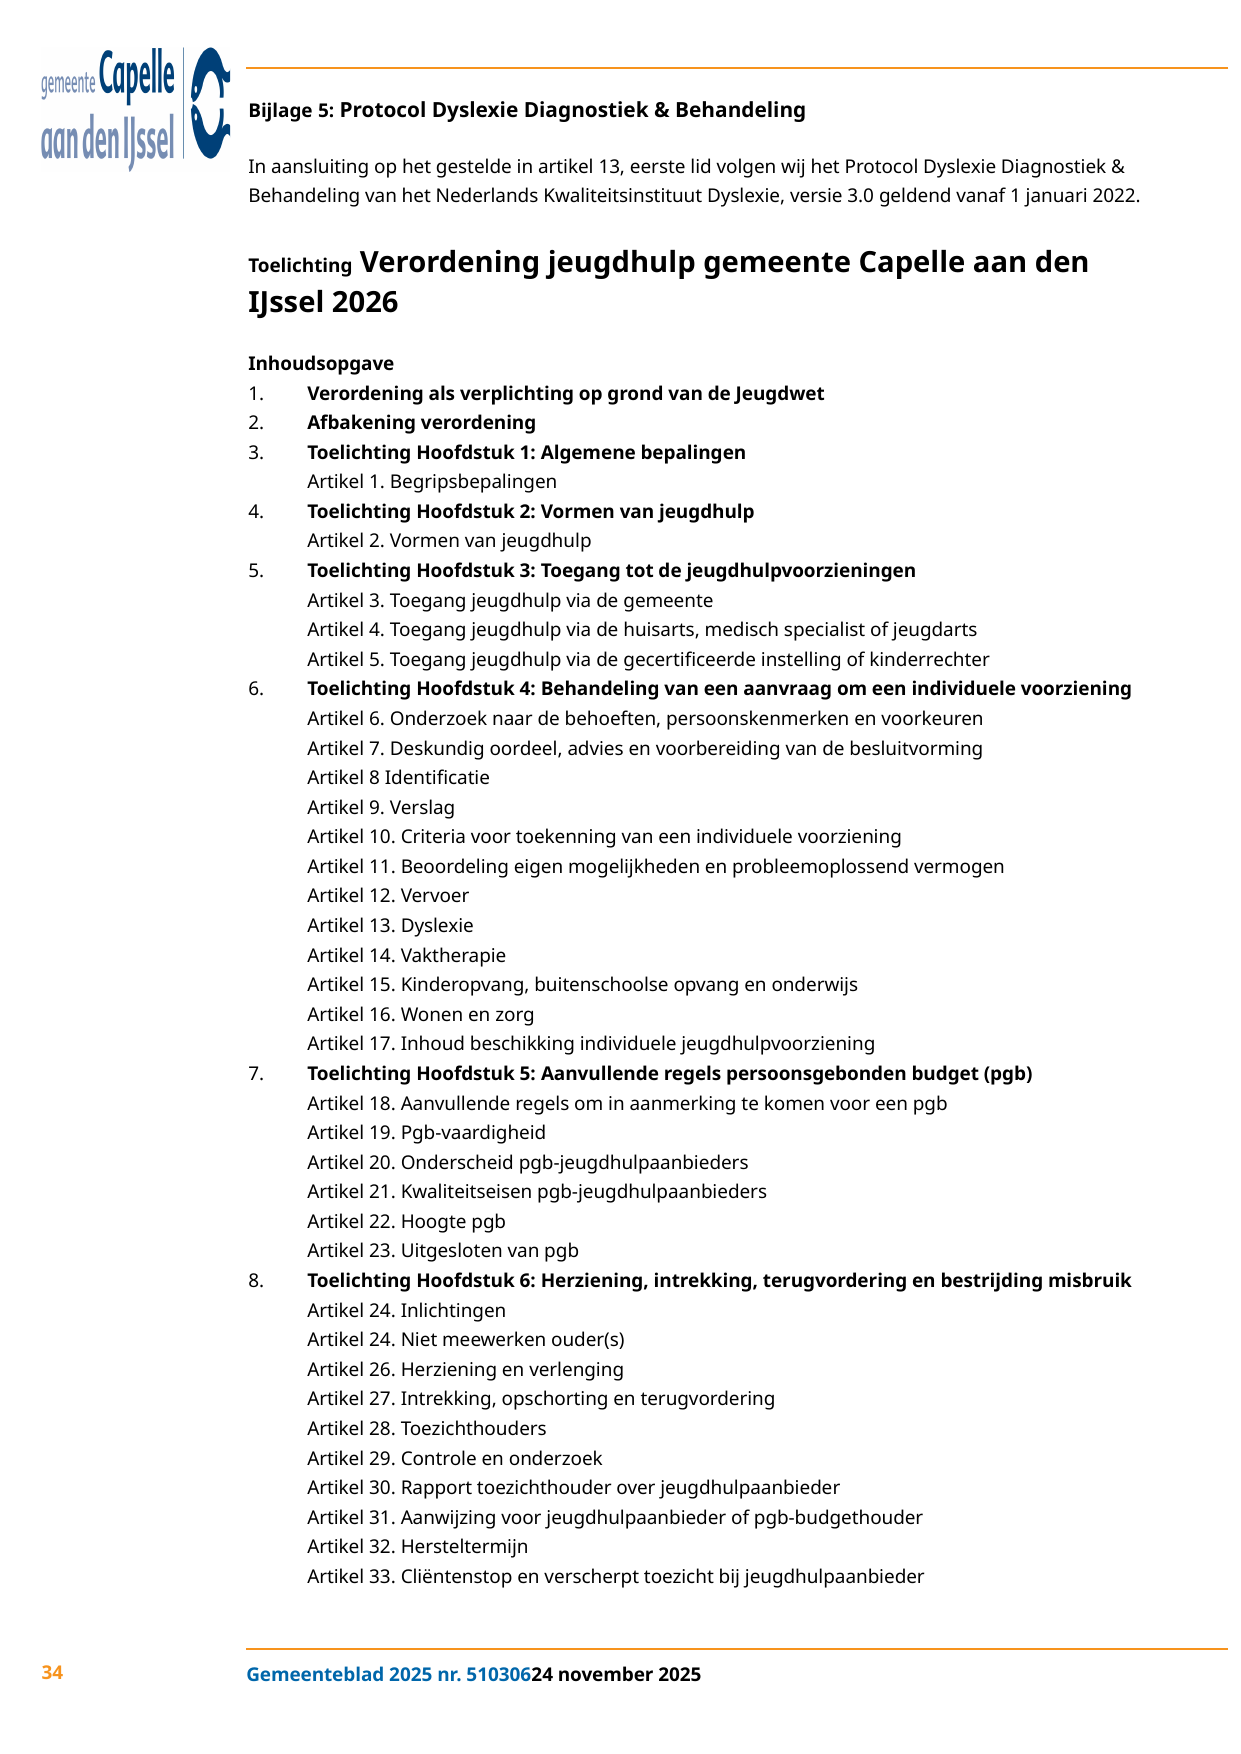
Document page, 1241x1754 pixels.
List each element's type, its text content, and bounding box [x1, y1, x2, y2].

list Toelichting Hoofdstuk 1: Algemene bepalingen [248, 439, 1152, 465]
text Inhoudsopgave [248, 350, 1152, 376]
list Afbakening verordening [248, 409, 1152, 435]
list Artikel 19. Pgb-vaardigheid [248, 1119, 1152, 1145]
text Toelichting Verordening jeugdhulp gemeente Capelle aan den IJssel 2026 [248, 242, 1152, 321]
list Artikel 28. Toezichthouders [248, 1415, 1152, 1441]
list Artikel 33. Cliëntenstop en verscherpt toezicht bij jeugdhulpaanbieder [248, 1563, 1152, 1589]
list Artikel 1. Begripsbepalingen [248, 468, 1152, 494]
list Artikel 13. Dyslexie [248, 912, 1152, 938]
list Toelichting Hoofdstuk 3: Toegang tot de jeugdhulpvoorzieningen [248, 557, 1152, 583]
list Artikel 14. Vaktherapie [248, 942, 1152, 968]
list Artikel 8 Identificatie [248, 764, 1152, 790]
list Artikel 21. Kwaliteitseisen pgb-jeugdhulpaanbieders [248, 1178, 1152, 1204]
list Artikel 12. Vervoer [248, 883, 1152, 908]
list Toelichting Hoofdstuk 6: Herziening, intrekking, terugvordering en bestrijding misbruik [248, 1267, 1152, 1293]
list Artikel 15. Kinderopvang, buitenschoolse opvang en onderwijs [248, 971, 1152, 997]
list Artikel 5. Toegang jeugdhulp via de gecertificeerde instelling of kinderrechter [248, 646, 1152, 672]
list Artikel 9. Verslag [248, 794, 1152, 820]
list Artikel 27. Intrekking, opschorting en terugvordering [248, 1386, 1152, 1411]
list Artikel 7. Deskundig oordeel, advies en voorbereiding van de besluitvorming [248, 735, 1152, 761]
list Artikel 18. Aanvullende regels om in aanmerking te komen voor een pgb [248, 1090, 1152, 1116]
list Artikel 23. Uitgesloten van pgb [248, 1238, 1152, 1263]
picture [41, 47, 231, 172]
list Artikel 11. Beoordeling eigen mogelijkheden en probleemoplossend vermogen [248, 853, 1152, 879]
list Artikel 31. Aanwijzing voor jeugdhulpaanbieder of pgb-budgethouder [248, 1504, 1152, 1530]
list Toelichting Hoofdstuk 5: Aanvullende regels persoonsgebonden budget (pgb) [248, 1060, 1152, 1086]
list Artikel 24. Niet meewerken ouder(s) [248, 1326, 1152, 1352]
text Bijlage 5: Protocol Dyslexie Diagnostiek & Behandeling [248, 95, 1152, 123]
list Artikel 16. Wonen en zorg [248, 1001, 1152, 1027]
list Toelichting Hoofdstuk 4: Behandeling van een aanvraag om een individuele voorziening [248, 676, 1152, 701]
list Artikel 4. Toegang jeugdhulp via de huisarts, medisch specialist of jeugdarts [248, 616, 1152, 642]
list Artikel 29. Controle en onderzoek [248, 1445, 1152, 1471]
list Artikel 24. Inlichtingen [248, 1297, 1152, 1323]
list Artikel 6. Onderzoek naar de behoeften, persoonskenmerken en voorkeuren [248, 705, 1152, 731]
list Artikel 2. Vormen van jeugdhulp [248, 528, 1152, 553]
list Artikel 30. Rapport toezichthouder over jeugdhulpaanbieder [248, 1474, 1152, 1500]
text In aansluiting op het gestelde in artikel 13, eerste lid volgen wij het Protocol Dyslexie Diagnostiek & Behandeling van het Nederlands Kwaliteitsinstituut Dyslexie, versie 3.0 geldend vanaf 1 januari 2022. [248, 153, 1152, 208]
list Toelichting Hoofdstuk 2: Vormen van jeugdhulp [248, 498, 1152, 524]
list Artikel 17. Inhoud beschikking individuele jeugdhulpvoorziening [248, 1031, 1152, 1056]
list Artikel 22. Hoogte pgb [248, 1208, 1152, 1234]
list Artikel 20. Onderscheid pgb-jeugdhulpaanbieders [248, 1149, 1152, 1175]
list Artikel 3. Toegang jeugdhulp via de gemeente [248, 587, 1152, 613]
list Artikel 32. Hersteltermijn [248, 1533, 1152, 1559]
list Artikel 26. Herziening en verlenging [248, 1356, 1152, 1382]
list Verordening als verplichting op grond van de Jeugdwet [248, 380, 1152, 406]
list Artikel 10. Criteria voor toekenning van een individuele voorziening [248, 823, 1152, 849]
